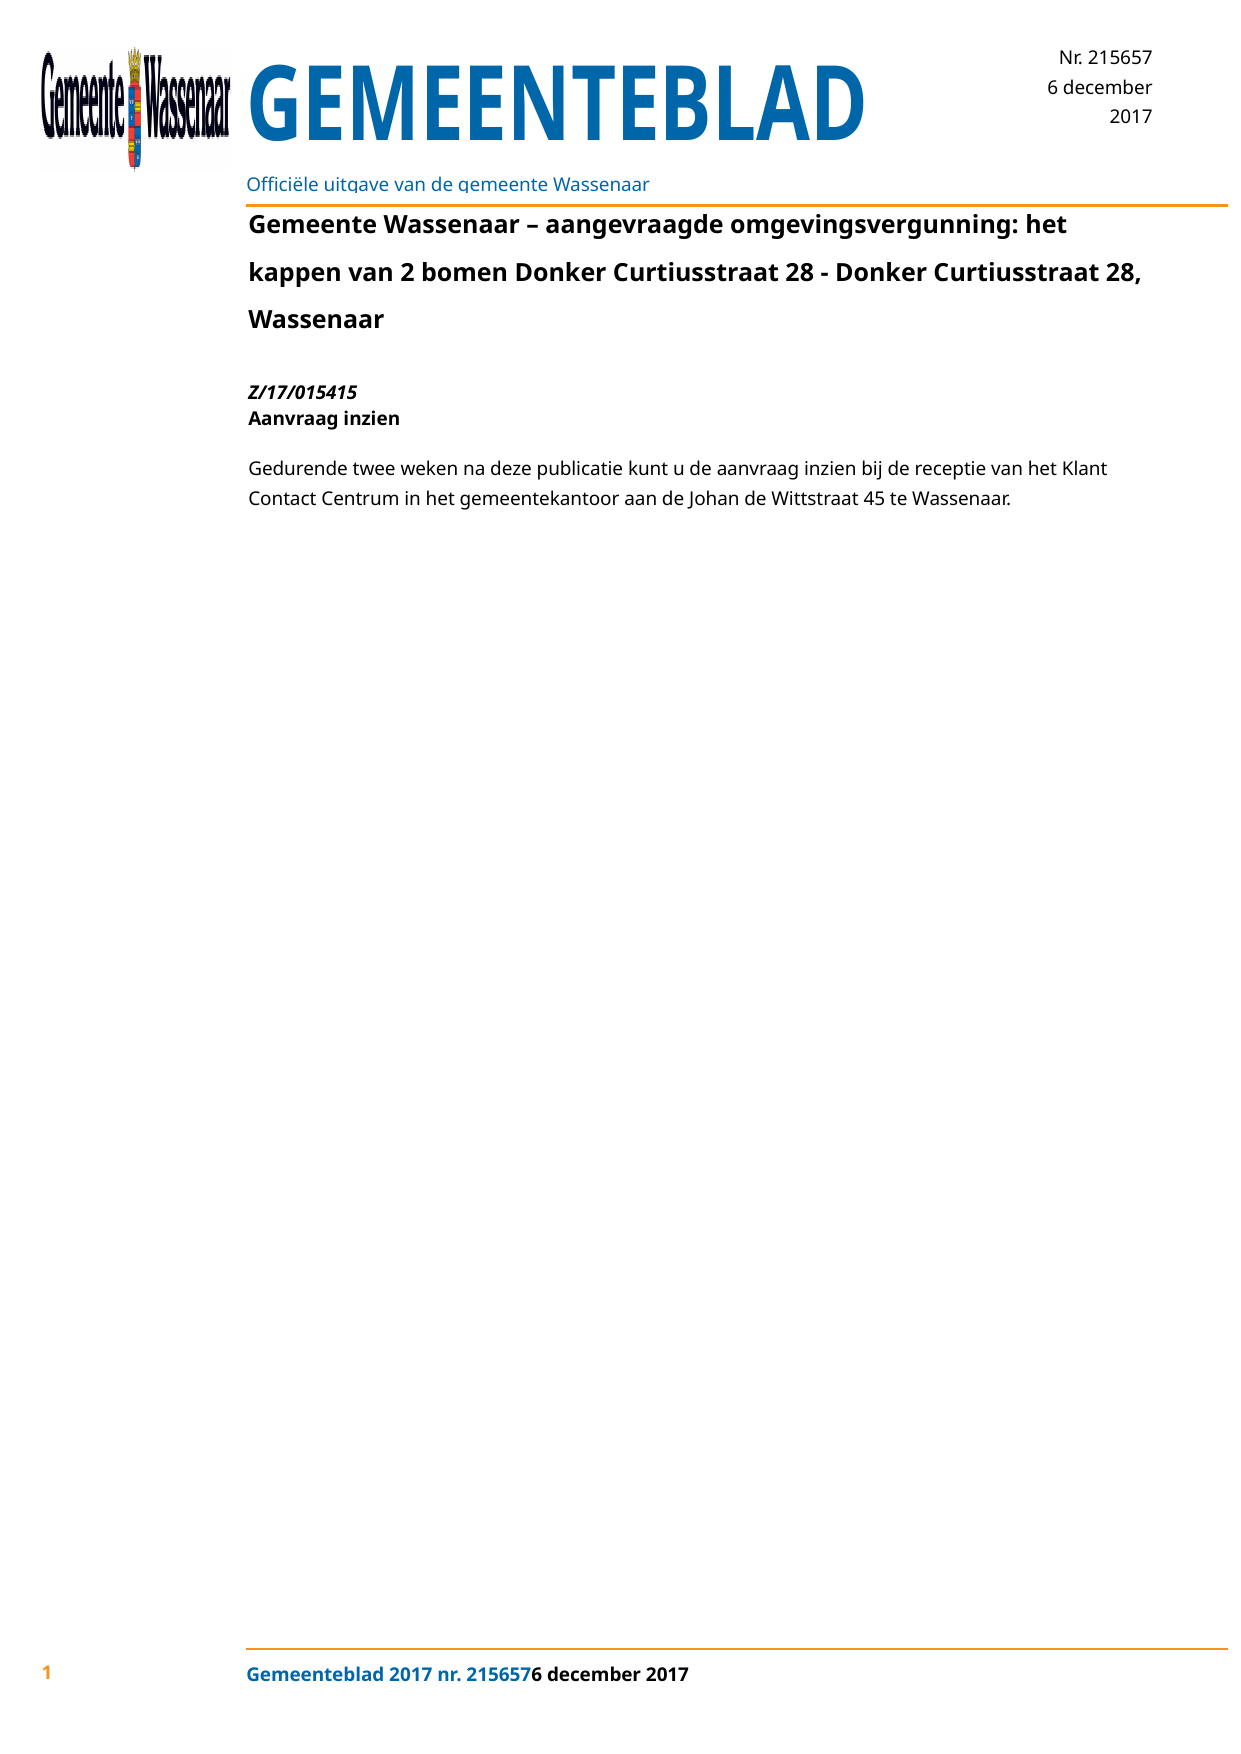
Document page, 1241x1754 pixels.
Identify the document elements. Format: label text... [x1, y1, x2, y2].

text Gemeente Wassenaar – aangevraagde omgevingsvergunning: het kappen van 2 bomen Donker Curtiusstraat 28 - Donker Curtiusstraat 28, Wassenaar [248, 207, 1152, 336]
text Aanvraag inzien [248, 405, 1152, 431]
text Gedurende twee weken na deze publicatie kunt u de aanvraag inzien bij de receptie van het Klant Contact Centrum in het gemeentekantoor aan de Johan de Wittstraat 45 te Wassenaar. [248, 455, 1152, 511]
picture [41, 47, 231, 172]
text Z/17/015415 [248, 379, 1152, 405]
